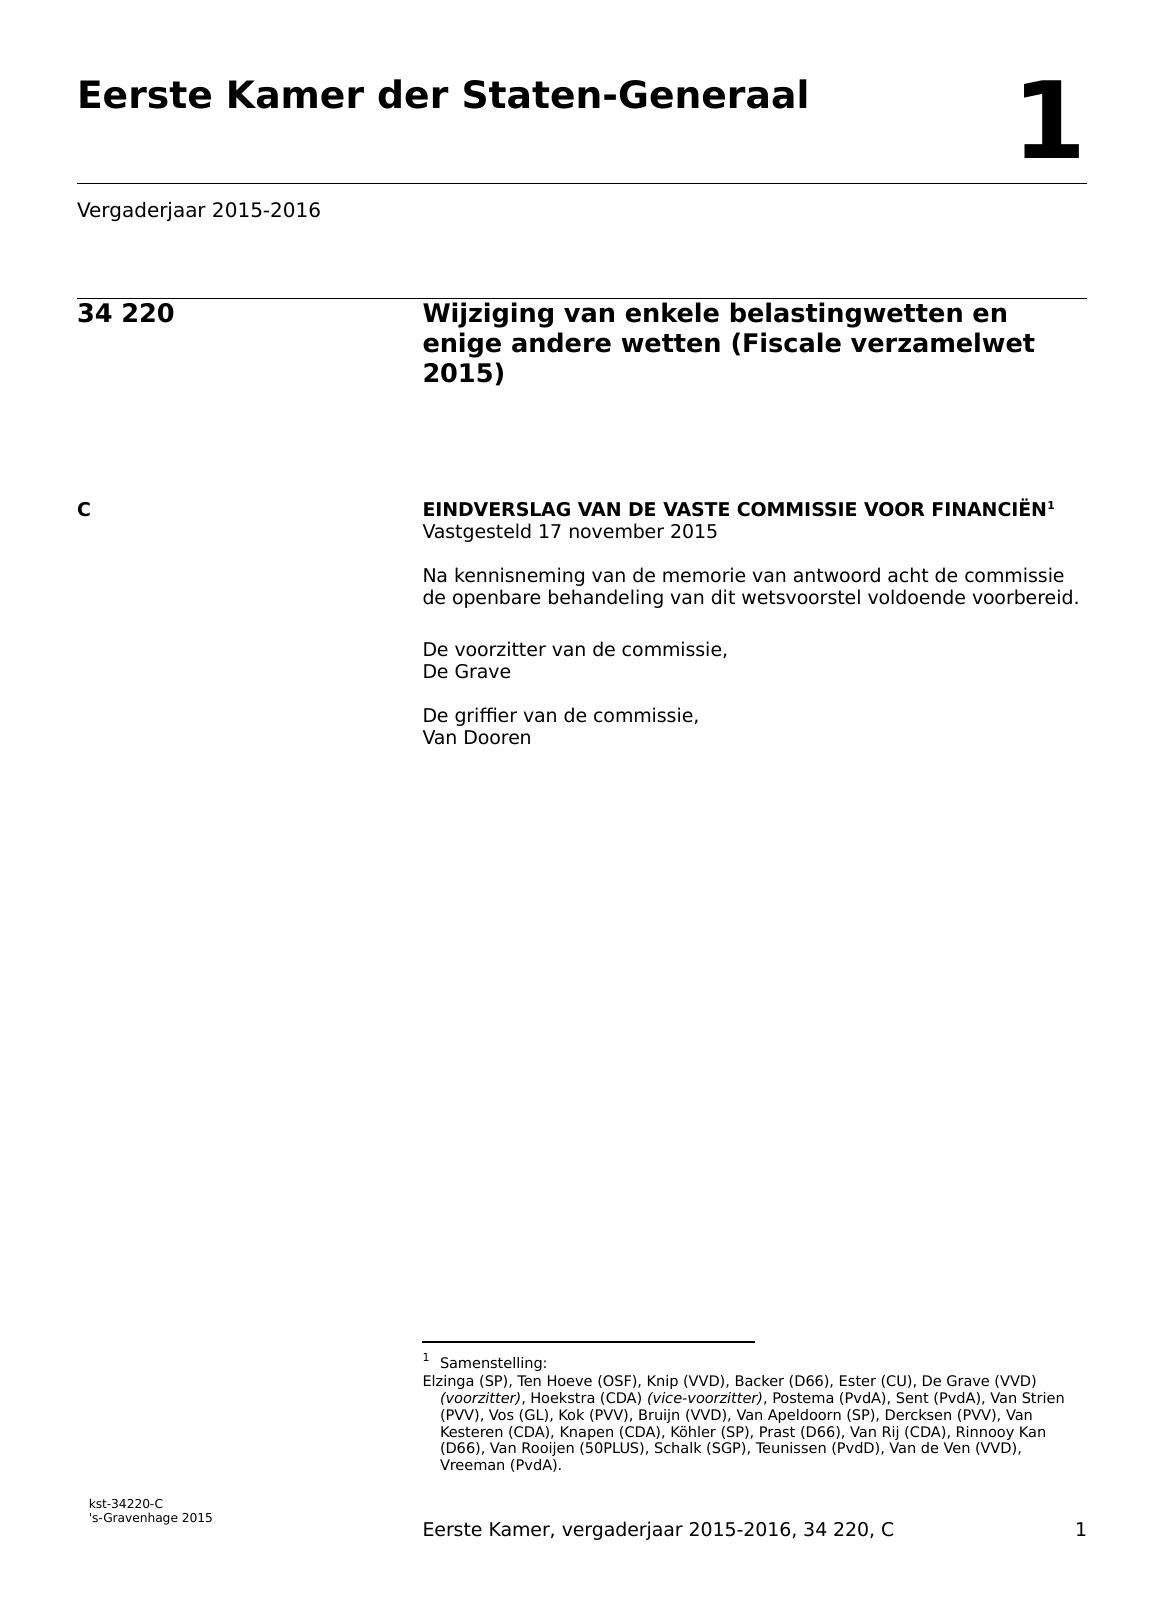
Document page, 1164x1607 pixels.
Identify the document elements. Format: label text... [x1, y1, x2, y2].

text De voorzitter van de commissie, De Grave [422, 639, 1087, 683]
subtitle 34 220 Wijziging van enkele belastingwetten en enige andere wetten (Fiscale verzamelwet 2015) [77, 299, 1087, 388]
text Samenstelling: [422, 1351, 1087, 1373]
text kst-34220-C [88, 1497, 323, 1511]
text Vastgesteld 17 november 2015 [422, 521, 1087, 543]
text Na kennisneming van de memorie van antwoord acht de commissie de openbare behandeling van dit wetsvoorstel voldoende voorbereid. [422, 565, 1087, 609]
text De griffier van de commissie, Van Dooren [422, 705, 1087, 749]
subtitle C EINDVERSLAG VAN DE VASTE COMMISSIE VOOR FINANCIËN [77, 499, 1087, 521]
table_cell Vergaderjaar 2015-2016 [77, 184, 1087, 298]
text 's-Gravenhage 2015 [88, 1511, 323, 1525]
table_header 1 [886, 59, 1087, 183]
table_header Eerste Kamer der Staten-Generaal [77, 59, 886, 183]
text Elzinga (SP), Ten Hoeve (OSF), Knip (VVD), Backer (D66), Ester (CU), De Grave (VVD) (voorzitter), Hoekstra (CDA) (vice-voorzitter), Postema (PvdA), Sent (PvdA), Van Strien (PVV), Vos (GL), Kok (PVV), Bruijn (VVD), Van Apeldoorn (SP), Dercksen (PVV), Van Kesteren (CDA), Knapen (CDA), Köhler (SP), Prast (D66), Van Rij (CDA), Rinnooy Kan (D66), Van Rooijen (50PLUS), Schalk (SGP), Teunissen (PvdD), Van de Ven (VVD), Vreeman (PvdA). [422, 1373, 1087, 1474]
